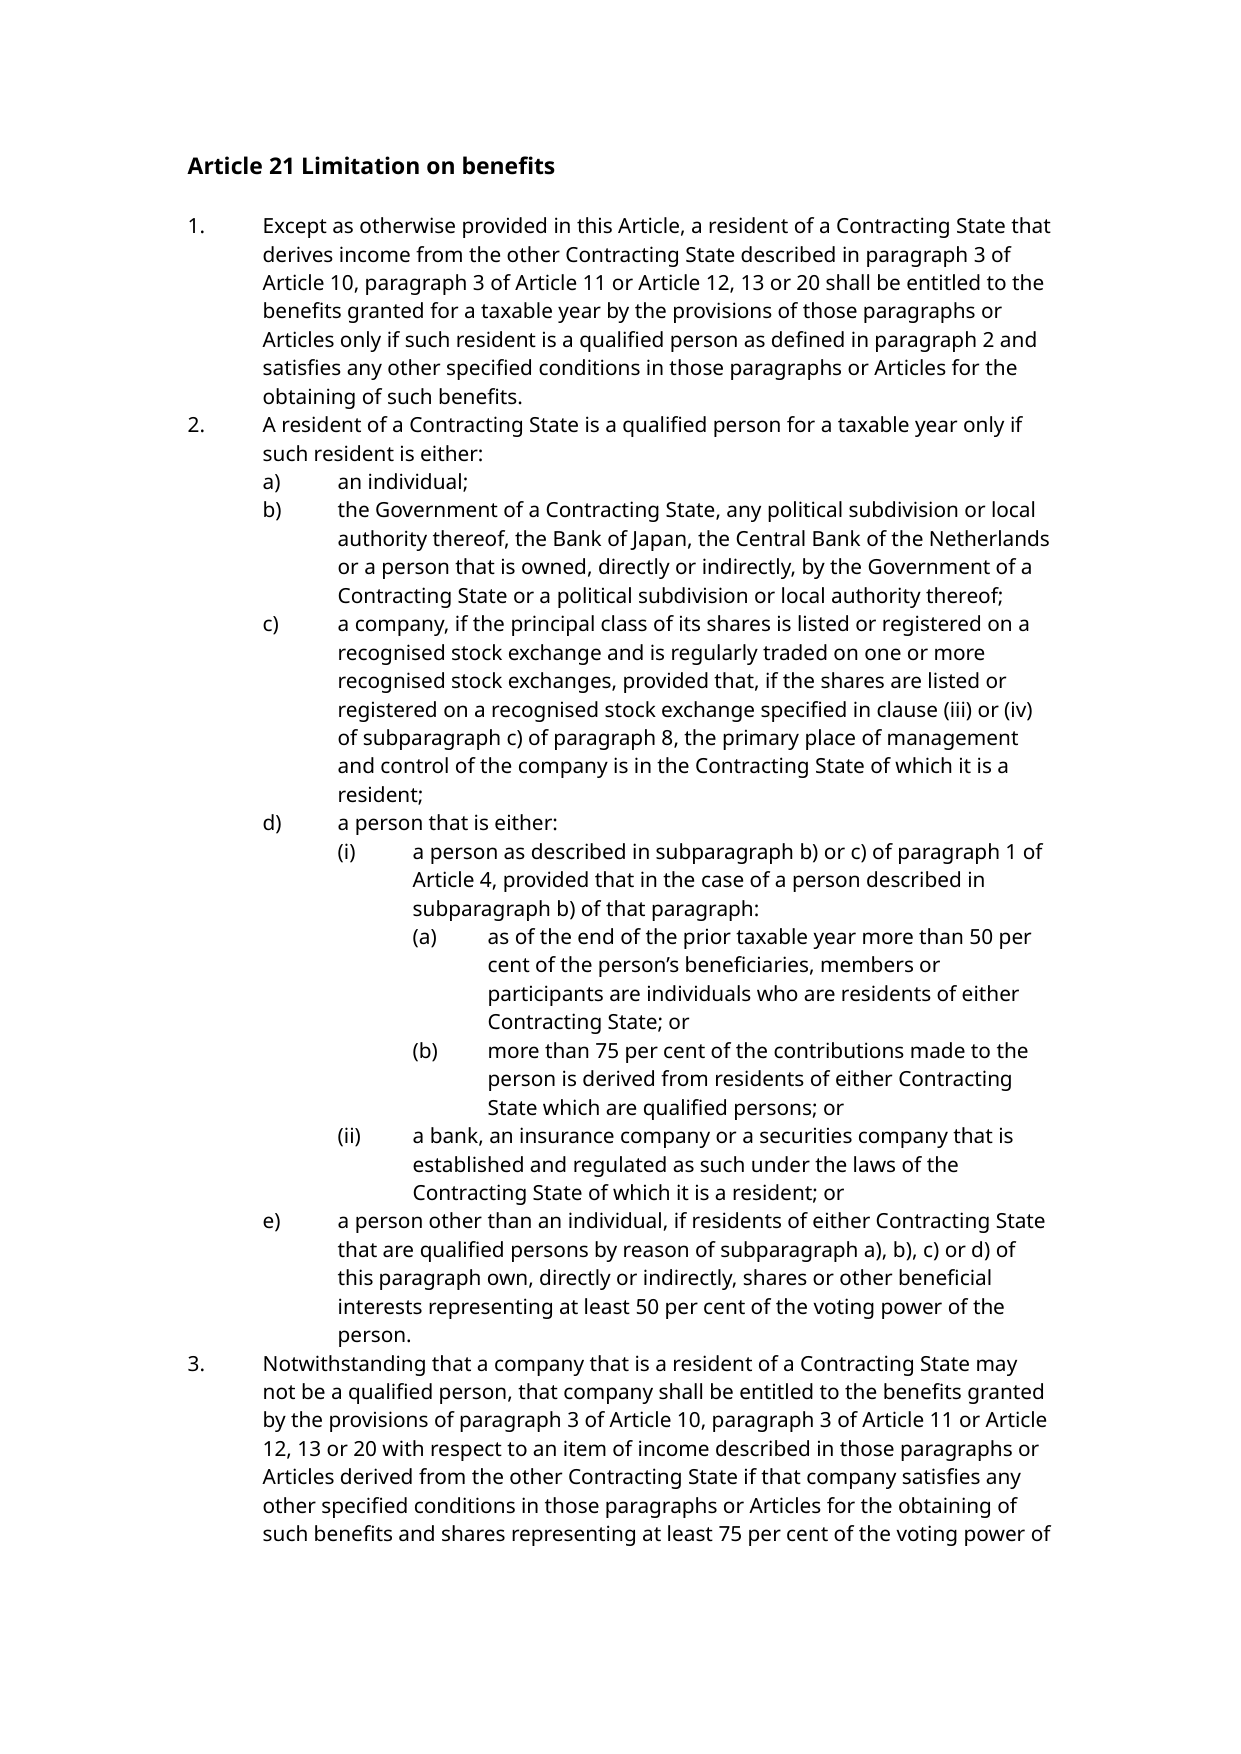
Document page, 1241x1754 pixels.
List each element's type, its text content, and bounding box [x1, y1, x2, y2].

list a person as described in subparagraph b) or c) of paragraph 1 of Article 4, provided that in the case of a person described in subparagraph b) of that paragraph: [337, 837, 1053, 922]
list Except as otherwise provided in this Article, a resident of a Contracting State that derives income from the other Contracting State described in paragraph 3 of Article 10, paragraph 3 of Article 11 or Article 12, 13 or 20 shall be entitled to the benefits granted for a taxable year by the provisions of those paragraphs or Articles only if such resident is a qualified person as defined in paragraph 2 and satisfies any other specified conditions in those paragraphs or Articles for the obtaining of such benefits. [187, 211, 1053, 410]
list A resident of a Contracting State is a qualified person for a taxable year only if such resident is either: [187, 410, 1053, 467]
list a bank, an insurance company or a securities company that is established and regulated as such under the laws of the Contracting State of which it is a resident; or [337, 1121, 1053, 1207]
list as of the end of the prior taxable year more than 50 per cent of the person’s beneficiaries, members or participants are individuals who are residents of either Contracting State; or [412, 922, 1053, 1036]
list a person other than an individual, if residents of either Contracting State that are qualified persons by reason of subparagraph a), b), c) or d) of this paragraph own, directly or indirectly, shares or other beneficial interests representing at least 50 per cent of the voting power of the person. [262, 1207, 1053, 1349]
list the Government of a Contracting State, any political subdivision or local authority thereof, the Bank of Japan, the Central Bank of the Netherlands or a person that is owned, directly or indirectly, by the Government of a Contracting State or a political subdivision or local authority thereof; [262, 496, 1053, 609]
list a person that is either: [262, 808, 1053, 837]
list an individual; [262, 467, 1053, 496]
list more than 75 per cent of the contributions made to the person is derived from residents of either Contracting State which are qualified persons; or [412, 1036, 1053, 1121]
subtitle Article 21 Limitation on benefits [187, 150, 1053, 181]
list Notwithstanding that a company that is a resident of a Contracting State may not be a qualified person, that company shall be entitled to the benefits granted by the provisions of paragraph 3 of Article 10, paragraph 3 of Article 11 or Article 12, 13 or 20 with respect to an item of income described in those paragraphs or Articles derived from the other Contracting State if that company satisfies any other specified conditions in those paragraphs or Articles for the obtaining of such benefits and shares representing at least 75 per cent of the voting power of [187, 1349, 1053, 1548]
list a company, if the principal class of its shares is listed or registered on a recognised stock exchange and is regularly traded on one or more recognised stock exchanges, provided that, if the shares are listed or registered on a recognised stock exchange specified in clause (iii) or (iv) of subparagraph c) of paragraph 8, the primary place of management and control of the company is in the Contracting State of which it is a resident; [262, 609, 1053, 808]
